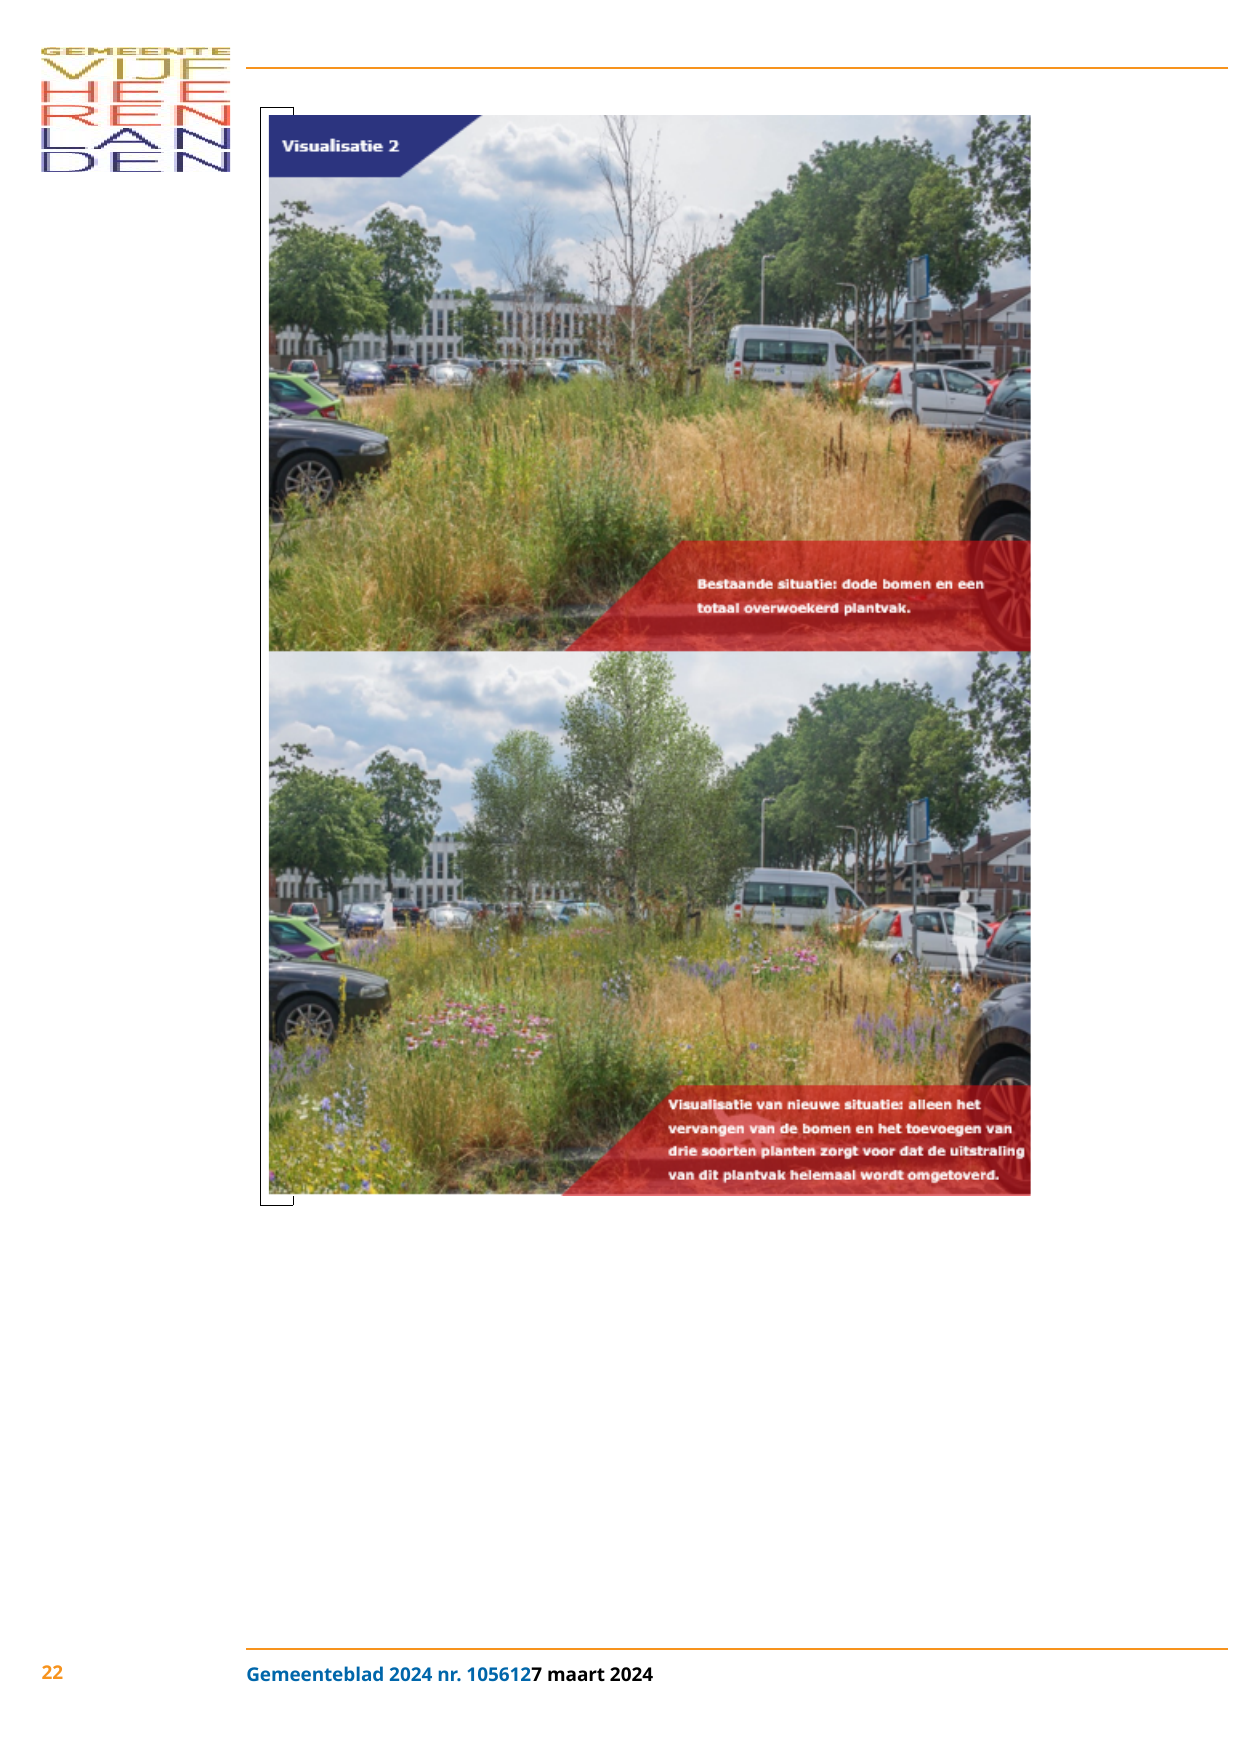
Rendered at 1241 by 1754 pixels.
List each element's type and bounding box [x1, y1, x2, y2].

picture [268, 115, 1031, 1196]
picture [41, 47, 231, 172]
